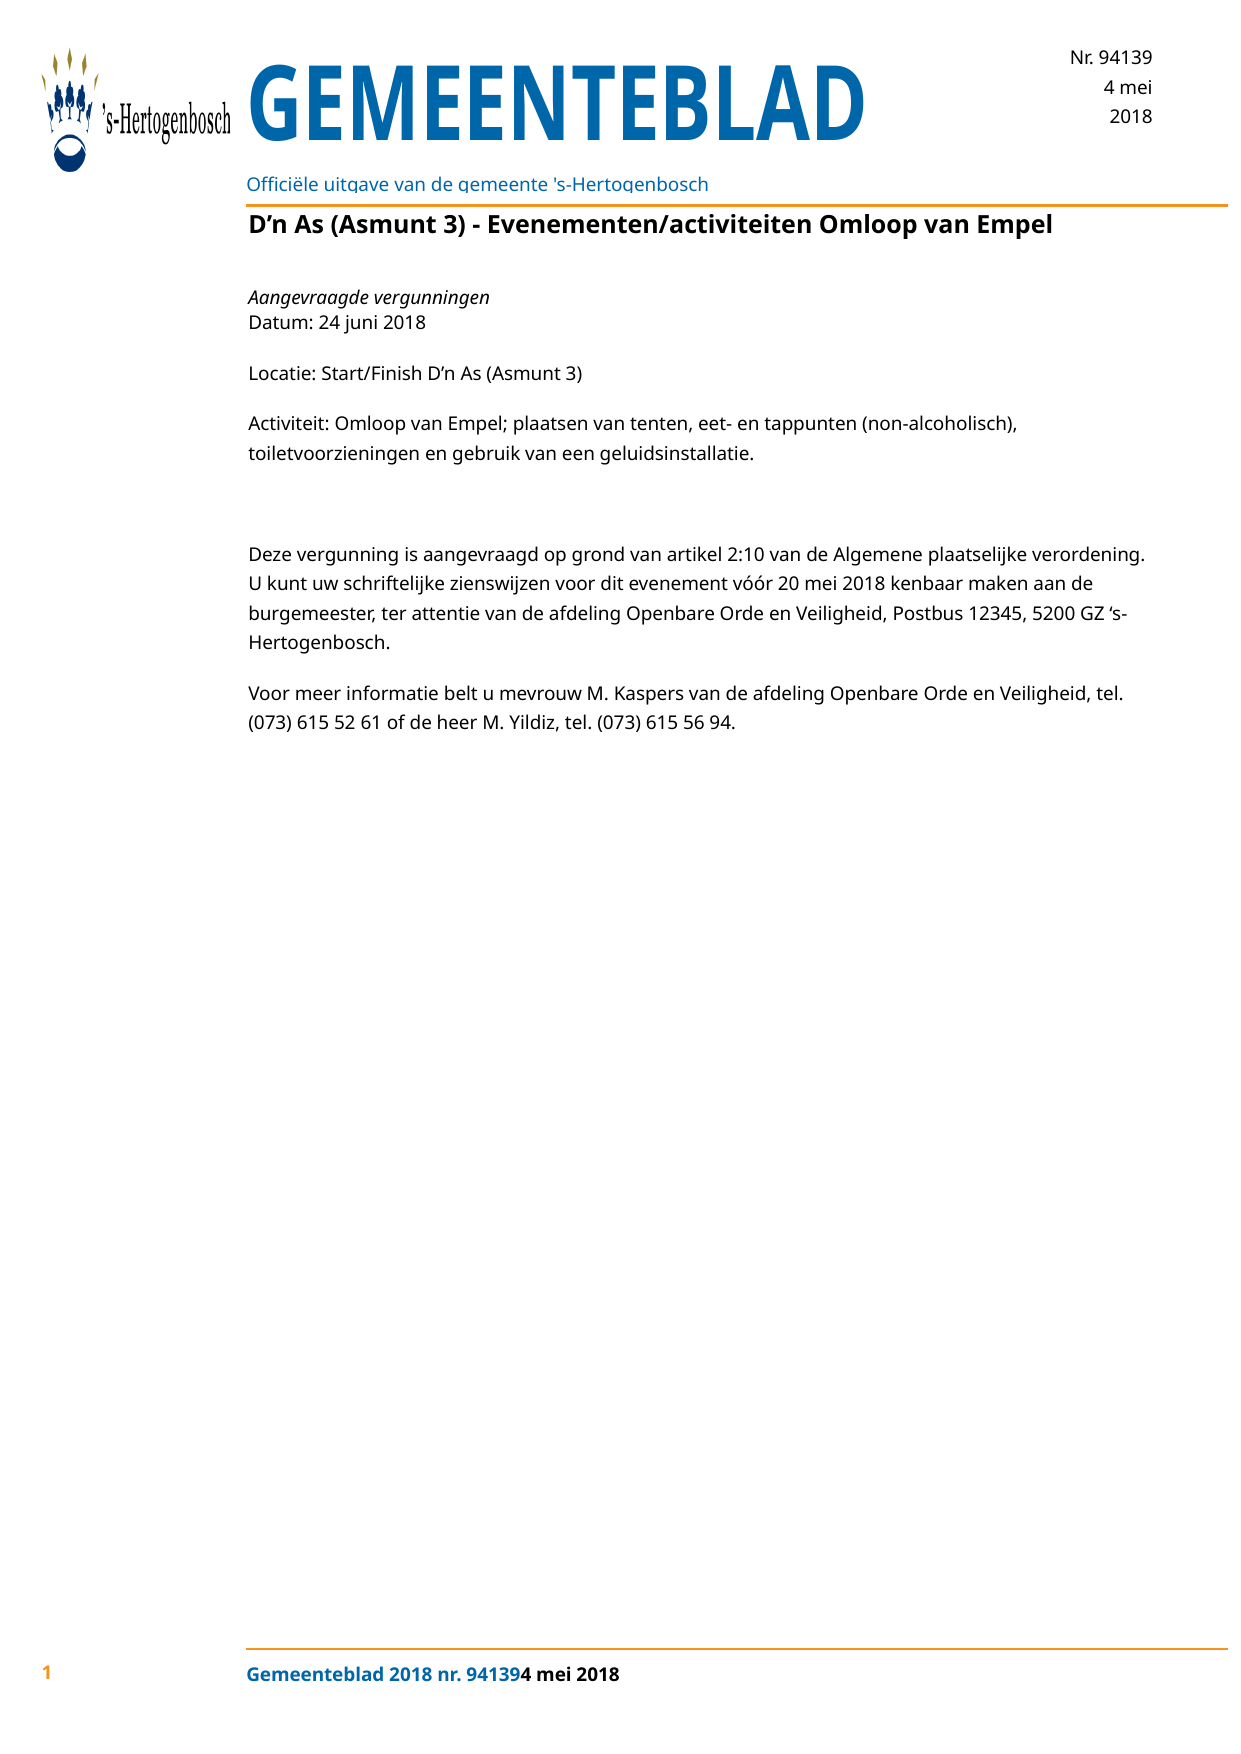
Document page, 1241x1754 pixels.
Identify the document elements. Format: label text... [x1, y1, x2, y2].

text D’n As (Asmunt 3) - Evenementen/activiteiten Omloop van Empel [248, 207, 1152, 241]
text Locatie: Start/Finish D’n As (Asmunt 3) [248, 360, 1152, 386]
text Activiteit: Omloop van Empel; plaatsen van tenten, eet- en tappunten (non-alcoholisch), toiletvoorzieningen en gebruik van een geluidsinstallatie. [248, 410, 1152, 466]
text Aangevraagde vergunningen [248, 284, 1152, 309]
text Datum: 24 juni 2018 [248, 309, 1152, 335]
text Voor meer informatie belt u mevrouw M. Kaspers van de afdeling Openbare Orde en Veiligheid, tel. (073) 615 52 61 of de heer M. Yildiz, tel. (073) 615 56 94. [248, 680, 1152, 735]
text Deze vergunning is aangevraagd op grond van artikel 2:10 van de Algemene plaatselijke verordening. U kunt uw schriftelijke zienswijzen voor dit evenement vóór 20 mei 2018 kenbaar maken aan de burgemeester, ter attentie van de afdeling Openbare Orde en Veiligheid, Postbus 12345, 5200 GZ ‘s-Hertogenbosch. [248, 541, 1152, 655]
picture [41, 47, 231, 172]
